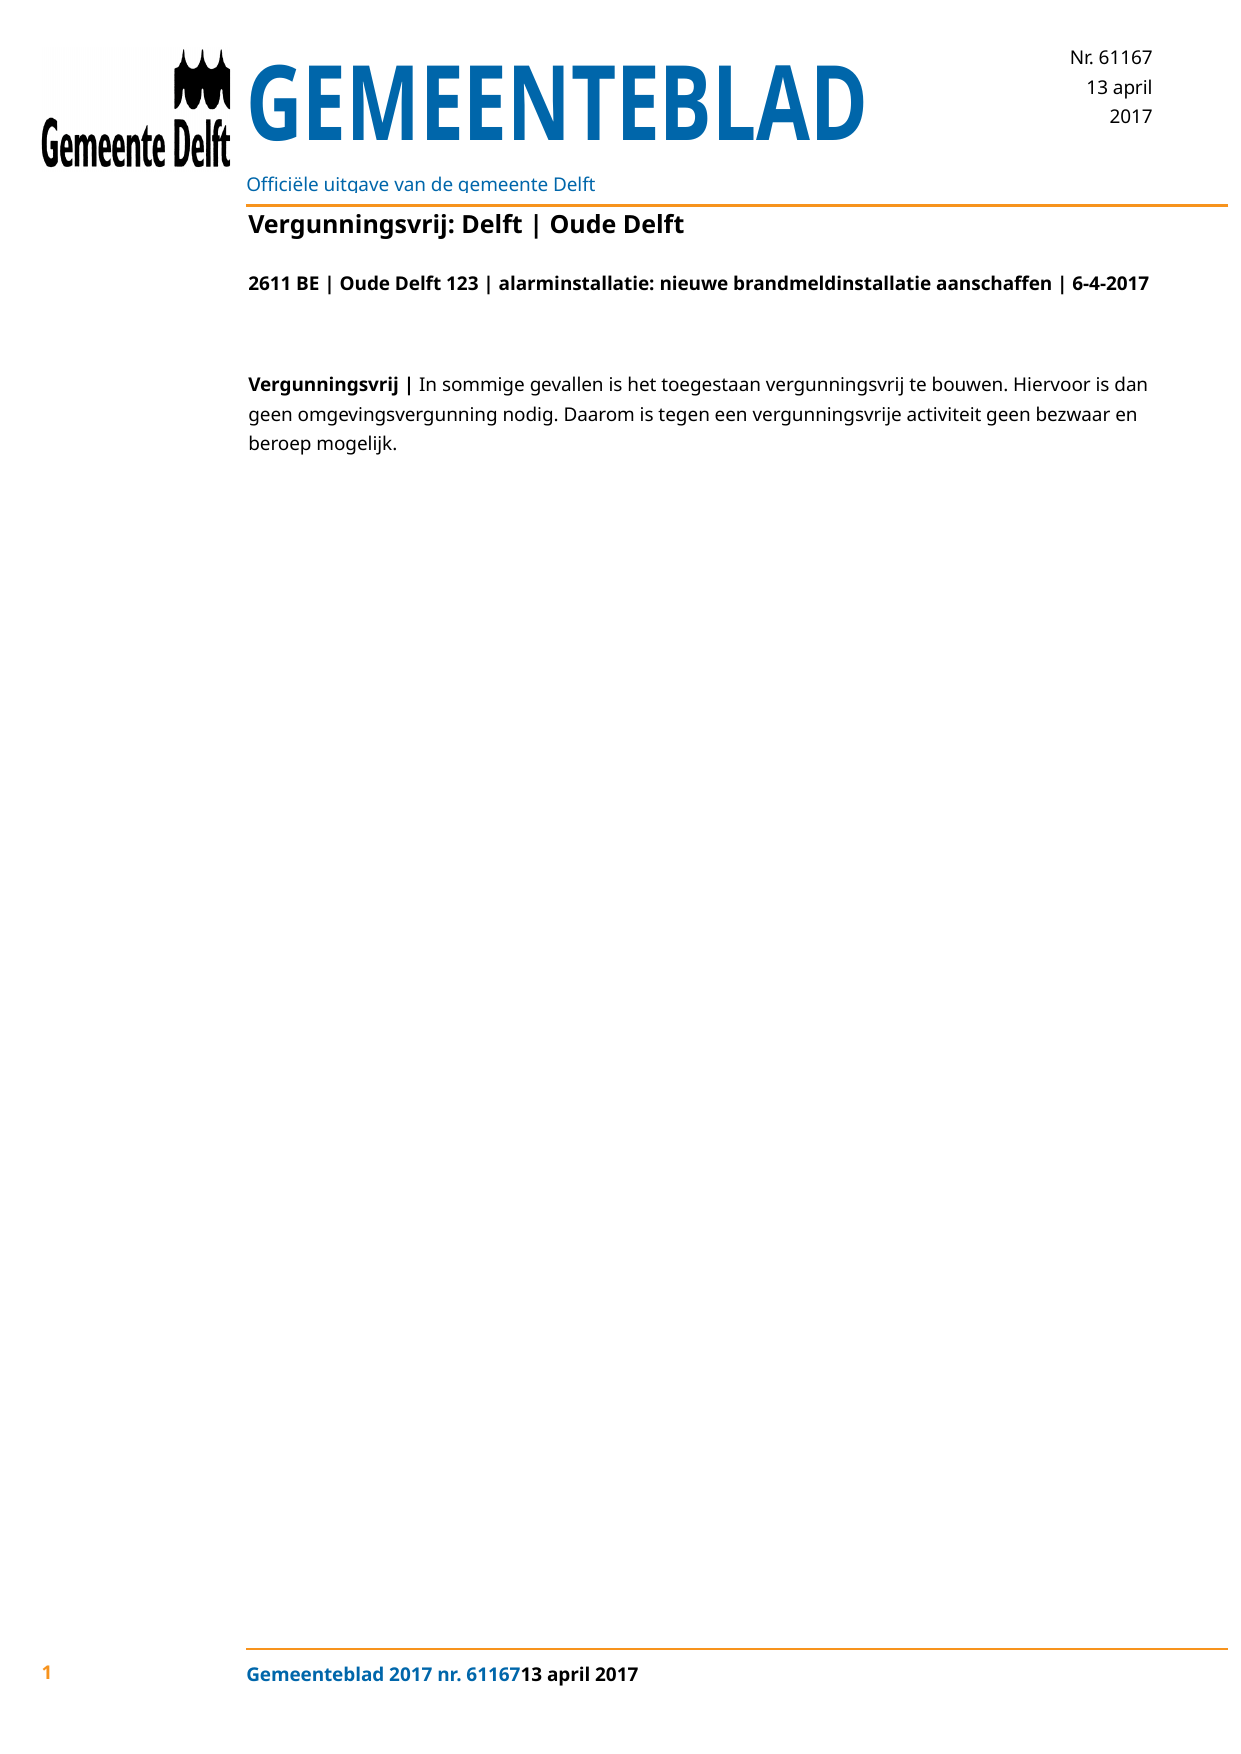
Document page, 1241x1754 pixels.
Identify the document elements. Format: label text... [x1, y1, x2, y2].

picture [41, 47, 231, 172]
text Vergunningsvrij | In sommige gevallen is het toegestaan vergunningsvrij te bouwen. Hiervoor is dan geen omgevingsvergunning nodig. Daarom is tegen een vergunningsvrije activiteit geen bezwaar en beroep mogelijk. [248, 371, 1152, 456]
text Vergunningsvrij: Delft | Oude Delft [248, 207, 1152, 241]
text 2611 BE | Oude Delft 123 | alarminstallatie: nieuwe brandmeldinstallatie aanschaffen | 6-4-2017 [248, 270, 1152, 296]
